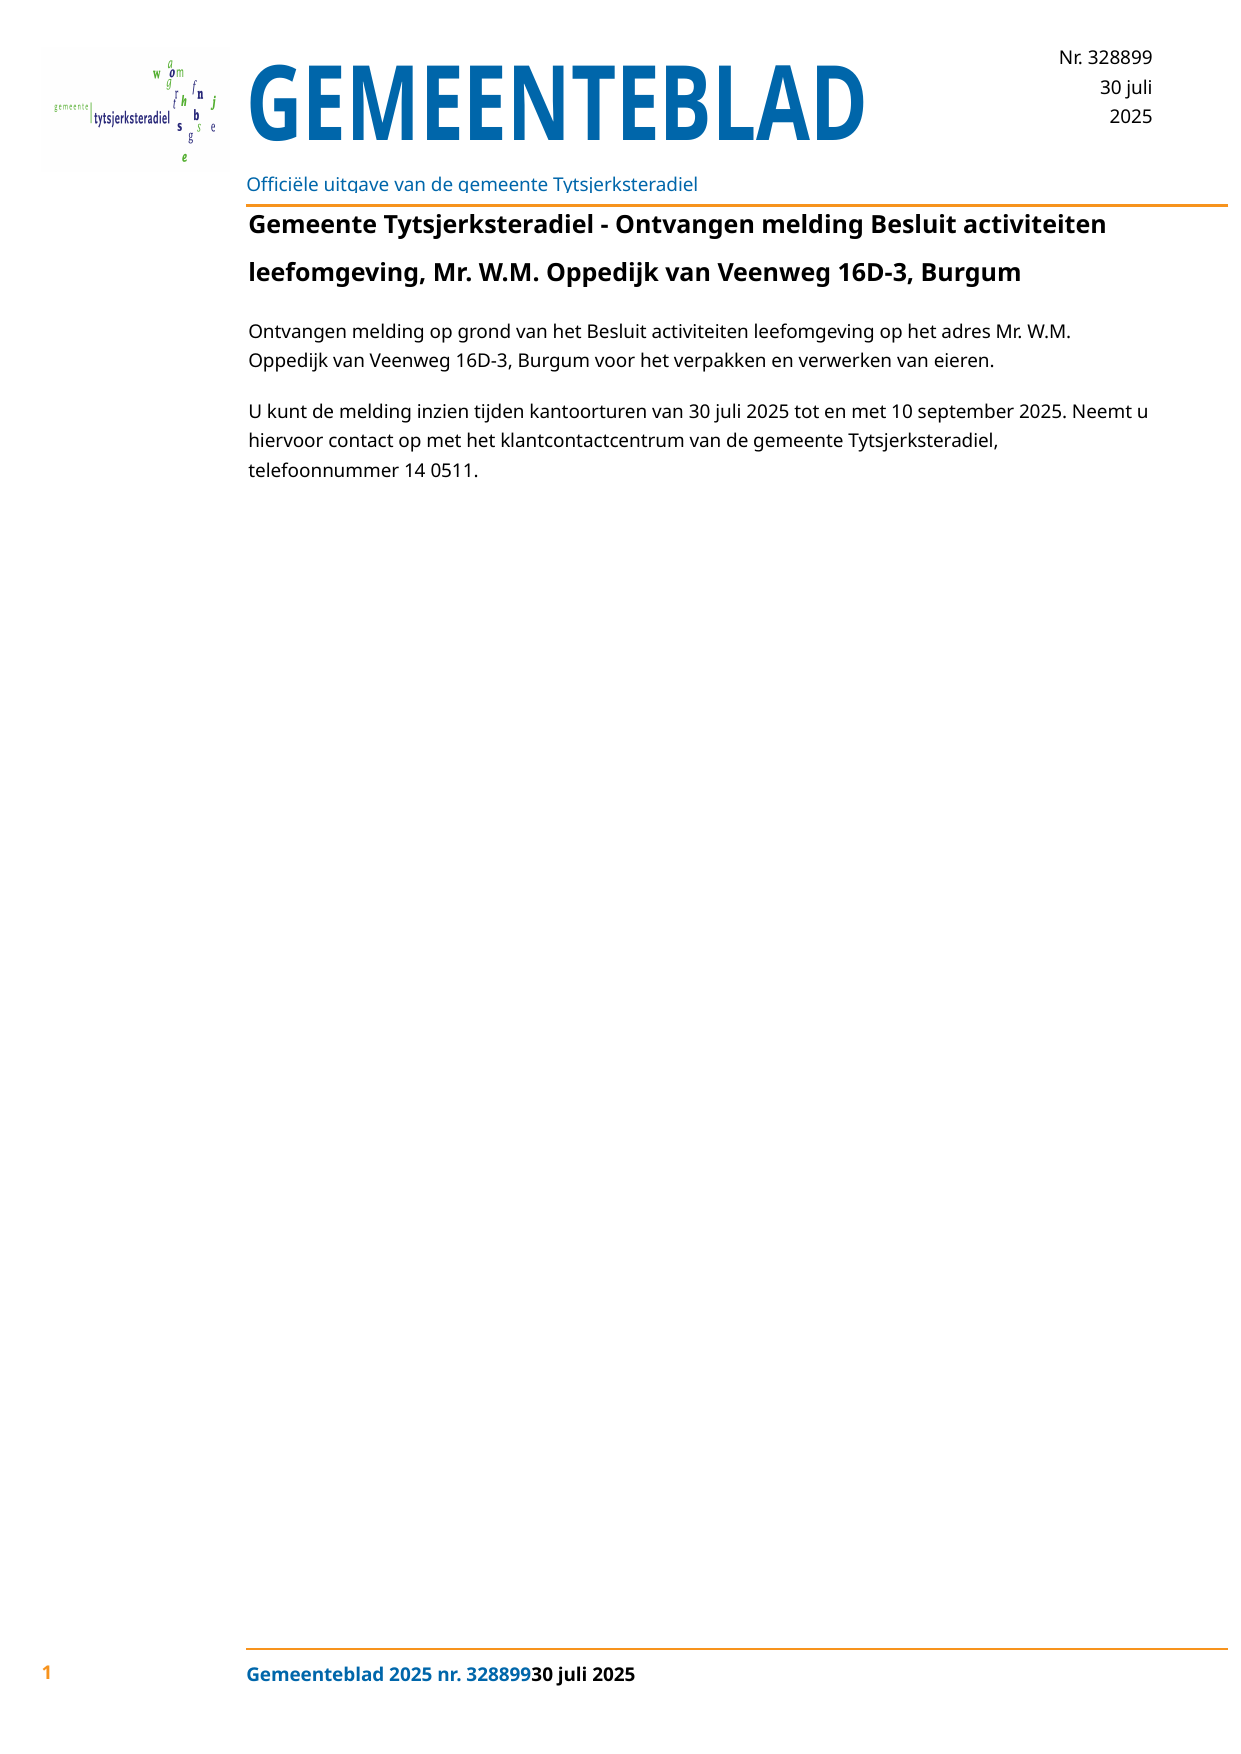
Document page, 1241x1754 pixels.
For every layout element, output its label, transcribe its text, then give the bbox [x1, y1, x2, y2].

text Ontvangen melding op grond van het Besluit activiteiten leefomgeving op het adres Mr. W.M. Oppedijk van Veenweg 16D-3, Burgum voor het verpakken en verwerken van eieren. [248, 318, 1152, 373]
text U kunt de melding inzien tijden kantoorturen van 30 juli 2025 tot en met 10 september 2025. Neemt u hiervoor contact op met het klantcontactcentrum van de gemeente Tytsjerksteradiel, telefoonnummer 14 0511. [248, 398, 1152, 483]
text Gemeente Tytsjerksteradiel - Ontvangen melding Besluit activiteiten leefomgeving, Mr. W.M. Oppedijk van Veenweg 16D-3, Burgum [248, 207, 1152, 288]
picture [41, 47, 231, 172]
